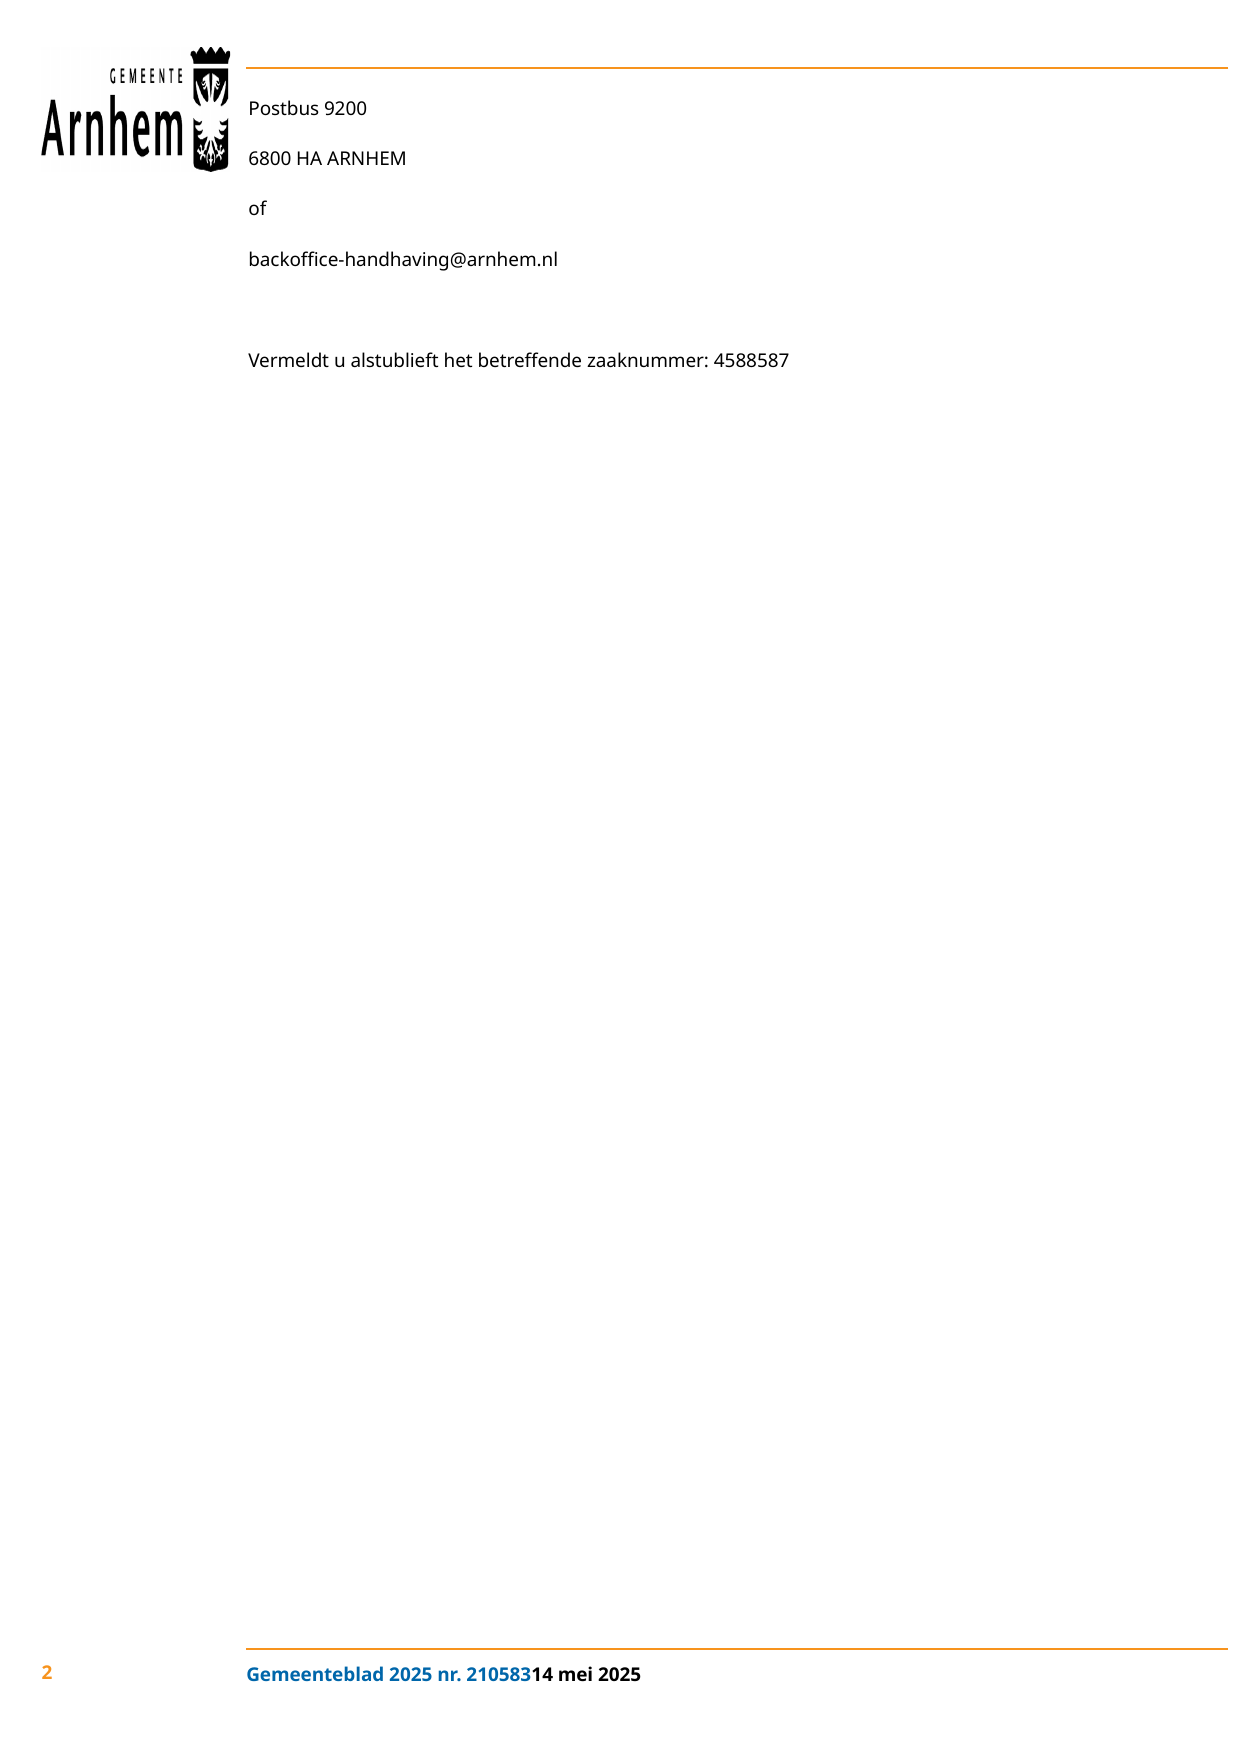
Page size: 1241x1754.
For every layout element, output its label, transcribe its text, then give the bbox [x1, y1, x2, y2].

picture [41, 47, 231, 172]
text 6800 HA ARNHEM [248, 145, 1152, 171]
text of [248, 196, 1152, 221]
text backoffice-handhaving@arnhem.nl [248, 246, 1152, 272]
text Vermeldt u alstublieft het betreffende zaaknummer: 4588587 [248, 347, 1152, 373]
text Postbus 9200 [248, 95, 1152, 121]
